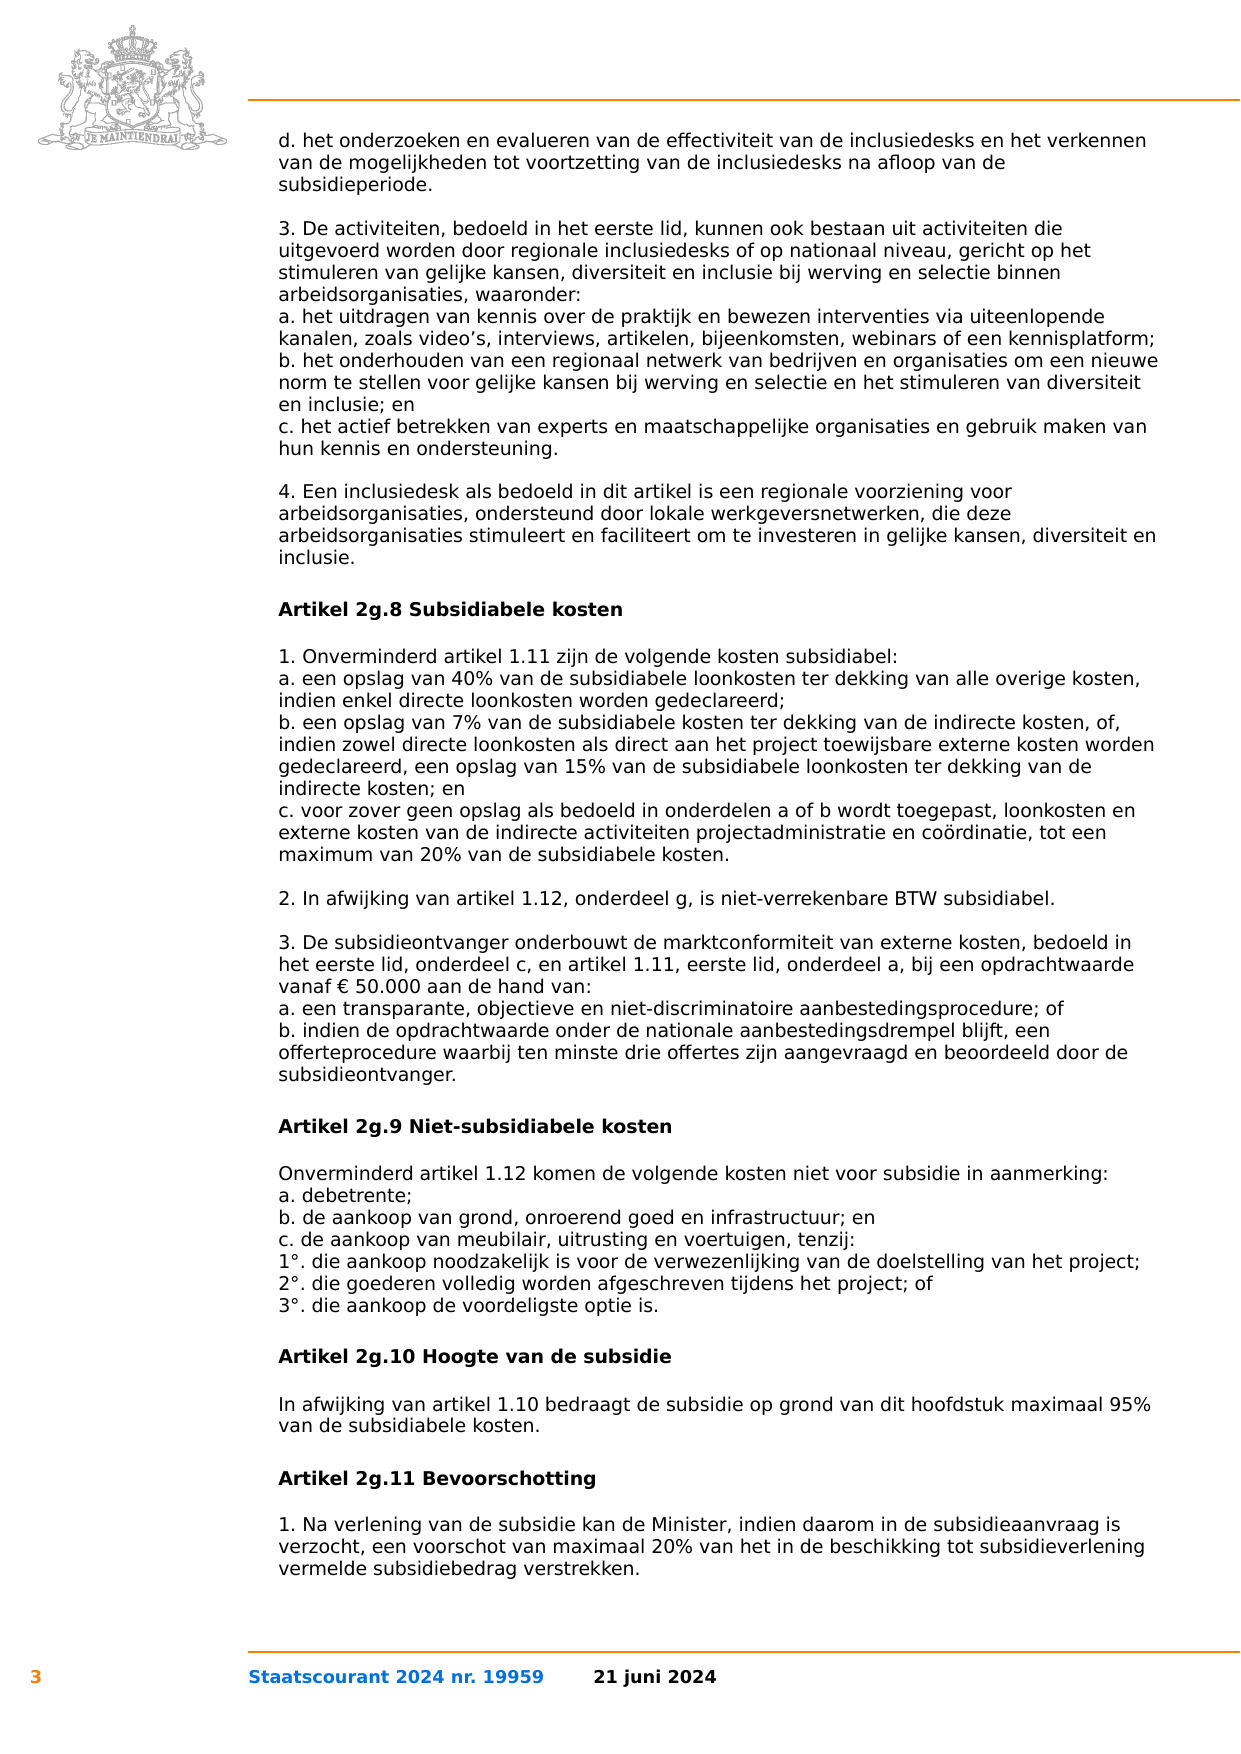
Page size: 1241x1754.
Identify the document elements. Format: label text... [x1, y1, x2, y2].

text In afwijking van artikel 1.10 bedraagt de subsidie op grond van dit hoofdstuk maximaal 95% van de subsidiabele kosten. [278, 1393, 1163, 1437]
subtitle Artikel 2g.8 Subsidiabele kosten [278, 599, 1163, 621]
subtitle Artikel 2g.11 Bevoorschotting [278, 1467, 1163, 1489]
text a. een transparante, objectieve en niet-discriminatoire aanbestedingsprocedure; of [278, 998, 1163, 1020]
text 3. De activiteiten, bedoeld in het eerste lid, kunnen ook bestaan uit activiteiten die uitgevoerd worden door regionale inclusiedesks of op nationaal niveau, gericht op het stimuleren van gelijke kansen, diversiteit en inclusie bij werving en selectie binnen arbeidsorganisaties, waaronder: [278, 218, 1163, 306]
text a. debetrente; [278, 1184, 1163, 1207]
text 2°. die goederen volledig worden afgeschreven tijdens het project; of [278, 1272, 1163, 1294]
text b. de aankoop van grond, onroerend goed en infrastructuur; en [278, 1207, 1163, 1228]
text c. voor zover geen opslag als bedoeld in onderdelen a of b wordt toegepast, loonkosten en externe kosten van de indirecte activiteiten projectadministratie en coördinatie, tot een maximum van 20% van de subsidiabele kosten. [278, 800, 1163, 866]
text 4. Een inclusiedesk als bedoeld in dit artikel is een regionale voorziening voor arbeidsorganisaties, ondersteund door lokale werkgeversnetwerken, die deze arbeidsorganisaties stimuleert en faciliteert om te investeren in gelijke kansen, diversiteit en inclusie. [278, 481, 1163, 569]
text b. een opslag van 7% van de subsidiabele kosten ter dekking van de indirecte kosten, of, indien zowel directe loonkosten als direct aan het project toewijsbare externe kosten worden gedeclareerd, een opslag van 15% van de subsidiabele loonkosten ter dekking van de indirecte kosten; en [278, 712, 1163, 800]
text c. het actief betrekken van experts en maatschappelijke organisaties en gebruik maken van hun kennis en ondersteuning. [278, 416, 1163, 459]
text 1. Onverminderd artikel 1.11 zijn de volgende kosten subsidiabel: [278, 646, 1163, 668]
subtitle Artikel 2g.10 Hoogte van de subsidie [278, 1346, 1163, 1368]
picture [38, 25, 227, 150]
text b. indien de opdrachtwaarde onder de nationale aanbestedingsdrempel blijft, een offerteprocedure waarbij ten minste drie offertes zijn aangevraagd en beoordeeld door de subsidieontvanger. [278, 1020, 1163, 1086]
text 3°. die aankoop de voordeligste optie is. [278, 1294, 1163, 1316]
text b. het onderhouden van een regionaal netwerk van bedrijven en organisaties om een nieuwe norm te stellen voor gelijke kansen bij werving en selectie en het stimuleren van diversiteit en inclusie; en [278, 349, 1163, 416]
text 2. In afwijking van artikel 1.12, onderdeel g, is niet-verrekenbare BTW subsidiabel. [278, 888, 1163, 910]
text a. een opslag van 40% van de subsidiabele loonkosten ter dekking van alle overige kosten, indien enkel directe loonkosten worden gedeclareerd; [278, 668, 1163, 712]
text d. het onderzoeken en evalueren van de effectiviteit van de inclusiedesks en het verkennen van de mogelijkheden tot voortzetting van de inclusiedesks na afloop van de subsidieperiode. [278, 130, 1163, 196]
text 3. De subsidieontvanger onderbouwt de marktconformiteit van externe kosten, bedoeld in het eerste lid, onderdeel c, en artikel 1.11, eerste lid, onderdeel a, bij een opdrachtwaarde vanaf € 50.000 aan de hand van: [278, 932, 1163, 998]
text 1. Na verlening van de subsidie kan de Minister, indien daarom in de subsidieaanvraag is verzocht, een voorschot van maximaal 20% van het in de beschikking tot subsidieverlening vermelde subsidiebedrag verstrekken. [278, 1514, 1163, 1580]
text 1°. die aankoop noodzakelijk is voor de verwezenlijking van de doelstelling van het project; [278, 1251, 1163, 1272]
subtitle Artikel 2g.9 Niet-subsidiabele kosten [278, 1116, 1163, 1138]
text Onverminderd artikel 1.12 komen de volgende kosten niet voor subsidie in aanmerking: [278, 1163, 1163, 1184]
text a. het uitdragen van kennis over de praktijk en bewezen interventies via uiteenlopende kanalen, zoals video’s, interviews, artikelen, bijeenkomsten, webinars of een kennisplatform; [278, 306, 1163, 349]
text c. de aankoop van meubilair, uitrusting en voertuigen, tenzij: [278, 1228, 1163, 1251]
